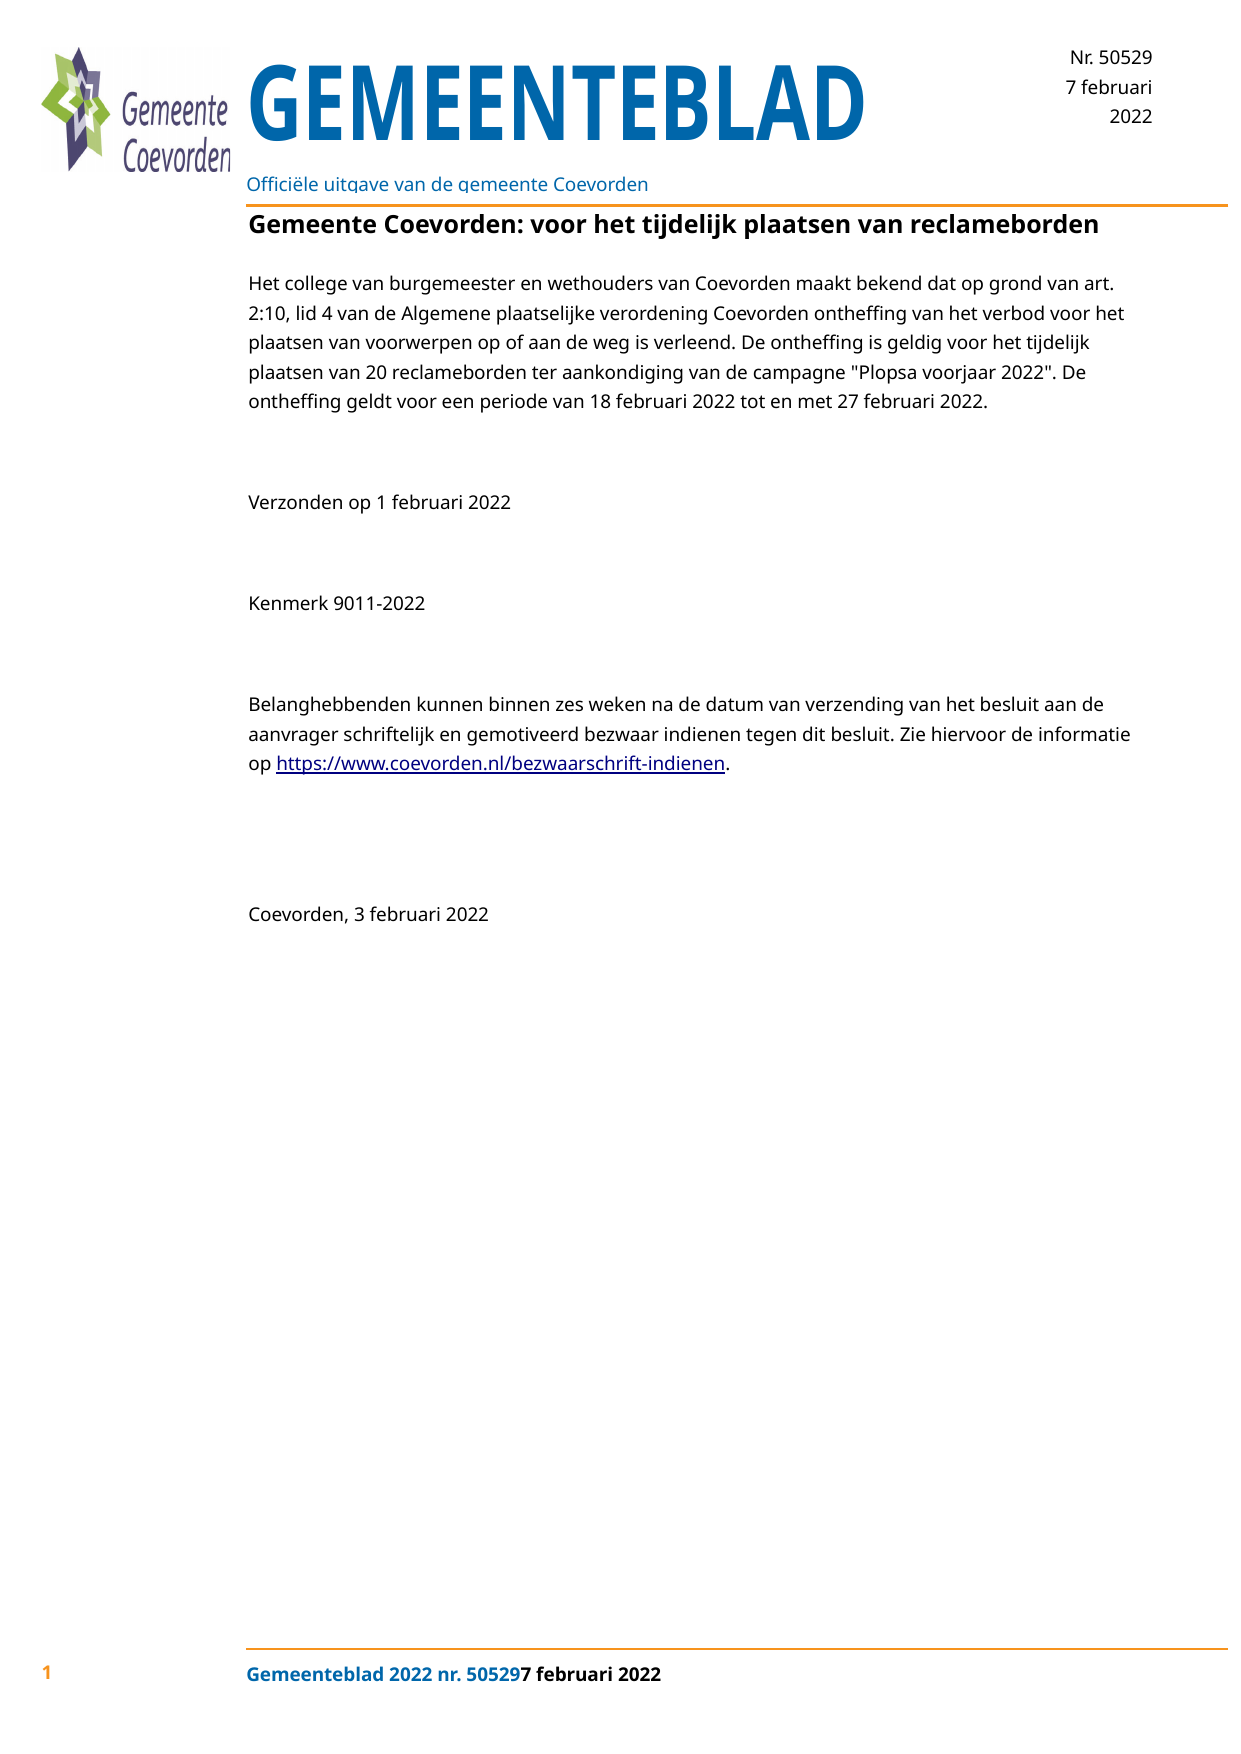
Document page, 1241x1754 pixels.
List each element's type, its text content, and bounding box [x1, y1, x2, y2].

text Belanghebbenden kunnen binnen zes weken na de datum van verzending van het besluit aan de aanvrager schriftelijk en gemotiveerd bezwaar indienen tegen dit besluit. Zie hiervoor de informatie op https://www.coevorden.nl/bezwaarschrift-indienen. [248, 691, 1152, 776]
text Coevorden, 3 februari 2022 [248, 902, 1152, 927]
text Gemeente Coevorden: voor het tijdelijk plaatsen van reclameborden [248, 207, 1152, 241]
text Kenmerk 9011-2022 [248, 590, 1152, 616]
picture [41, 47, 231, 172]
text Het college van burgemeester en wethouders van Coevorden maakt bekend dat op grond van art. 2:10, lid 4 van de Algemene plaatselijke verordening Coevorden ontheffing van het verbod voor het plaatsen van voorwerpen op of aan de weg is verleend. De ontheffing is geldig voor het tijdelijk plaatsen van 20 reclameborden ter aankondiging van de campagne "Plopsa voorjaar 2022". De ontheffing geldt voor een periode van 18 februari 2022 tot en met 27 februari 2022. [248, 270, 1152, 414]
text Verzonden op 1 februari 2022 [248, 489, 1152, 515]
